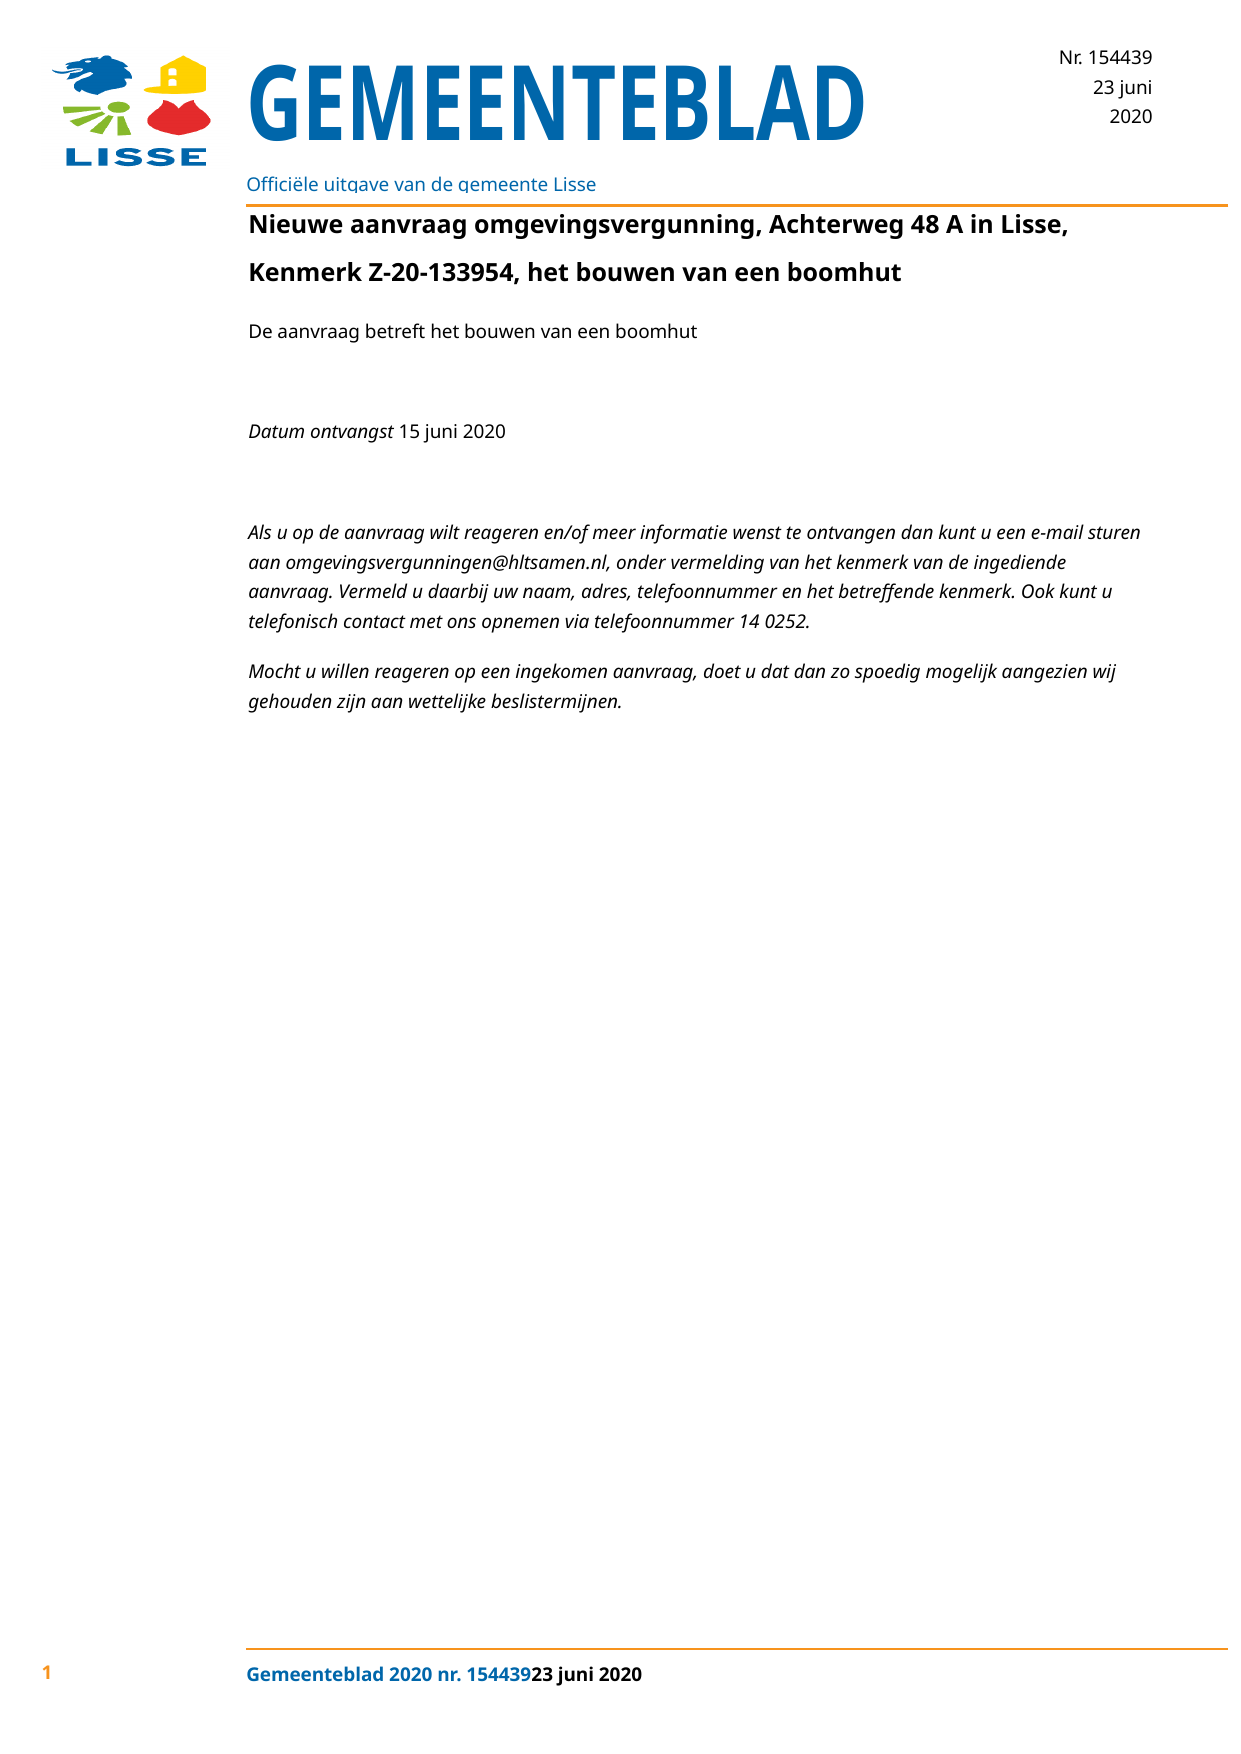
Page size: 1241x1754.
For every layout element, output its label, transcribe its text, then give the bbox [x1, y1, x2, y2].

text Als u op de aanvraag wilt reageren en/of meer informatie wenst te ontvangen dan kunt u een e-mail sturen aan omgevingsvergunningen@hltsamen.nl, onder vermelding van het kenmerk van de ingediende aanvraag. Vermeld u daarbij uw naam, adres, telefoonnummer en het betreffende kenmerk. Ook kunt u telefonisch contact met ons opnemen via telefoonnummer 14 0252. [248, 519, 1152, 634]
text Datum ontvangst 15 juni 2020 [248, 419, 1152, 444]
text Nieuwe aanvraag omgevingsvergunning, Achterweg 48 A in Lisse, Kenmerk Z-20-133954, het bouwen van een boomhut [248, 207, 1152, 288]
text De aanvraag betreft het bouwen van een boomhut [248, 318, 1152, 344]
text Mocht u willen reageren op een ingekomen aanvraag, doet u dat dan zo spoedig mogelijk aangezien wij gehouden zijn aan wettelijke beslistermijnen. [248, 659, 1152, 714]
picture [41, 47, 231, 172]
